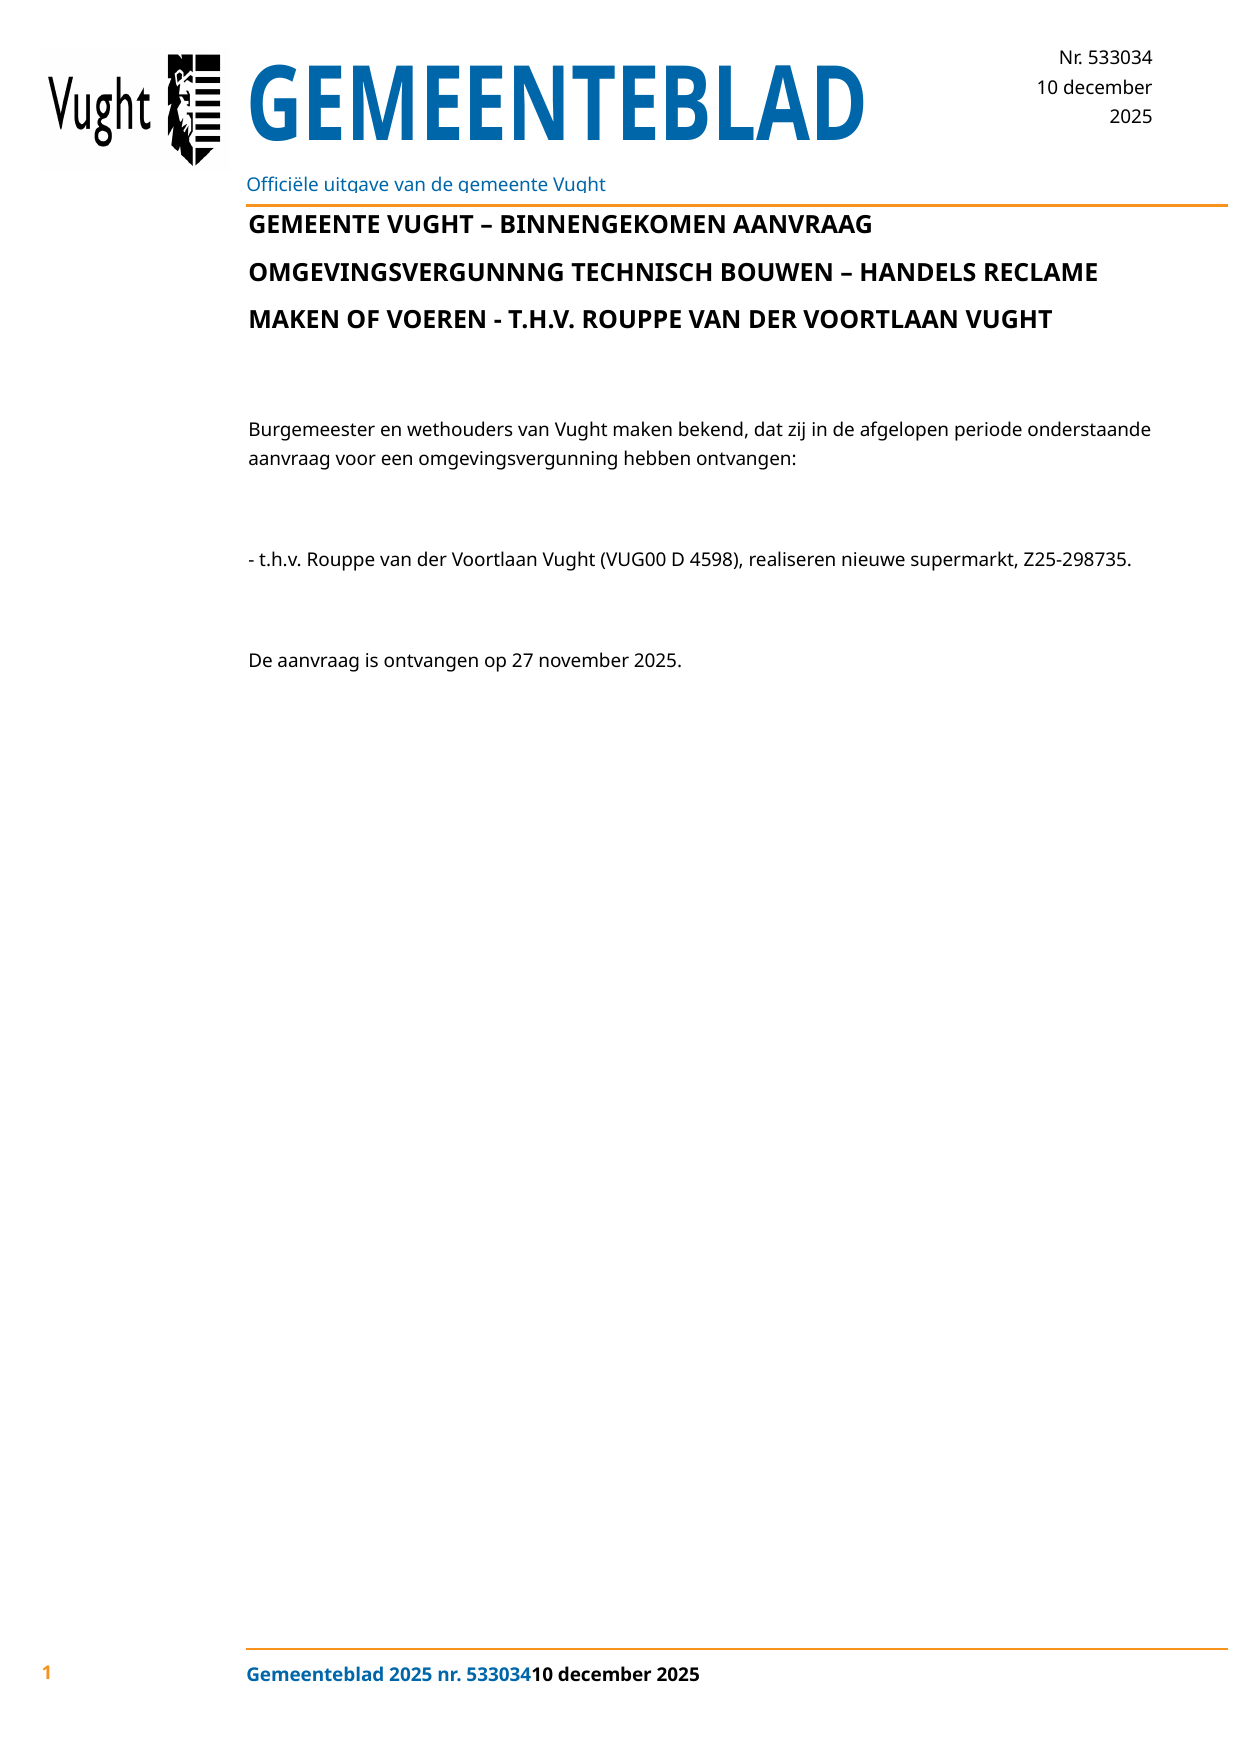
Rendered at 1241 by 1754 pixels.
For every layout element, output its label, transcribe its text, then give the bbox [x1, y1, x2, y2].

text - t.h.v. Rouppe van der Voortlaan Vught (VUG00 D 4598), realiseren nieuwe supermarkt, Z25-298735. [248, 546, 1152, 572]
text Burgemeester en wethouders van Vught maken bekend, dat zij in de afgelopen periode onderstaande aanvraag voor een omgevingsvergunning hebben ontvangen: [248, 416, 1152, 471]
picture [41, 47, 231, 172]
text De aanvraag is ontvangen op 27 november 2025. [248, 647, 1152, 673]
text GEMEENTE VUGHT – BINNENGEKOMEN AANVRAAG OMGEVINGSVERGUNNNG TECHNISCH BOUWEN – HANDELS RECLAME MAKEN OF VOEREN - T.H.V. ROUPPE VAN DER VOORTLAAN VUGHT [248, 207, 1152, 336]
